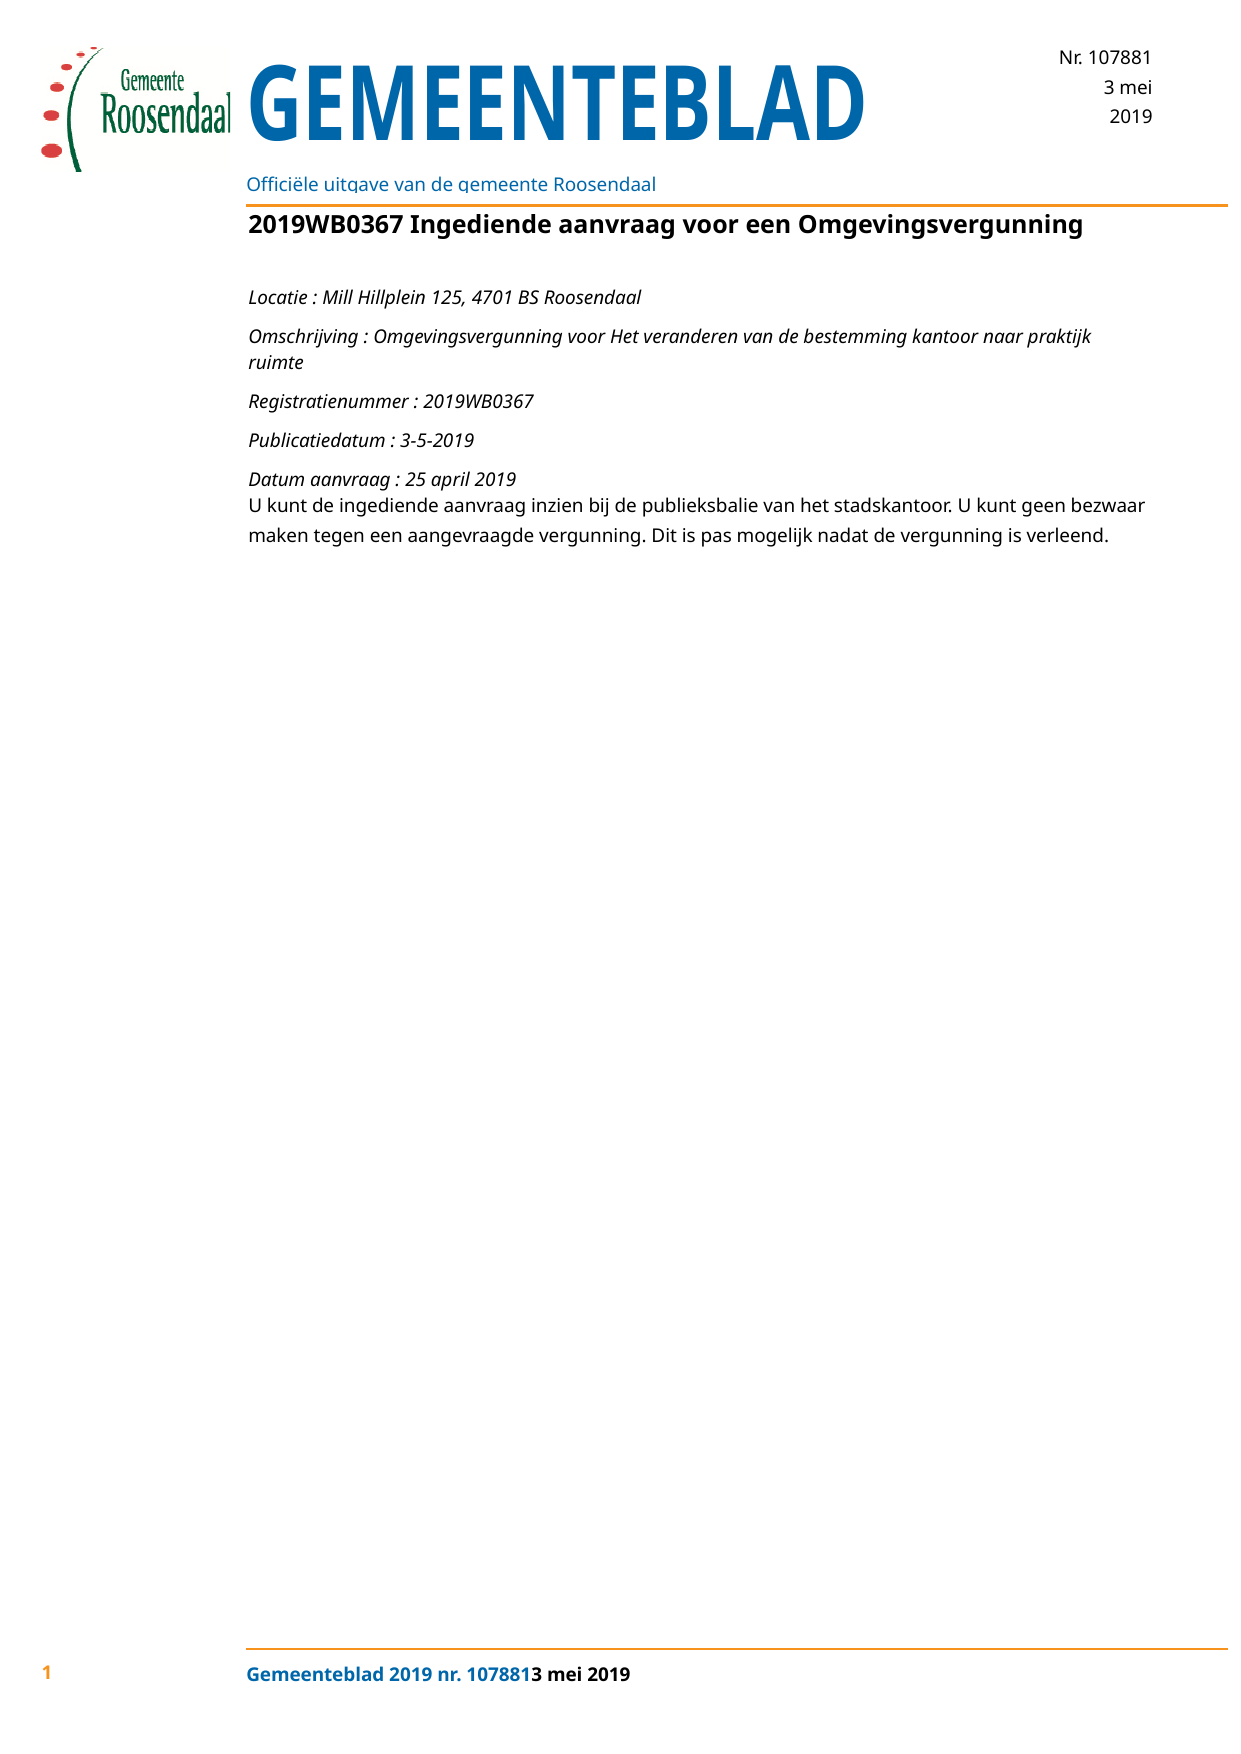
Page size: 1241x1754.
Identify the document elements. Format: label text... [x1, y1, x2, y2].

text Publicatiedatum : 3-5-2019 [248, 427, 1152, 453]
text 2019WB0367 Ingediende aanvraag voor een Omgevingsvergunning [248, 207, 1152, 241]
text Omschrijving : Omgevingsvergunning voor Het veranderen van de bestemming kantoor naar praktijk ruimte [248, 323, 1152, 374]
text Locatie : Mill Hillplein 125, 4701 BS Roosendaal [248, 284, 1152, 309]
picture [41, 47, 231, 172]
text Datum aanvraag : 25 april 2019 [248, 467, 1152, 492]
text Registratienummer : 2019WB0367 [248, 388, 1152, 414]
text U kunt de ingediende aanvraag inzien bij de publieksbalie van het stadskantoor. U kunt geen bezwaar maken tegen een aangevraagde vergunning. Dit is pas mogelijk nadat de vergunning is verleend. [248, 492, 1152, 548]
